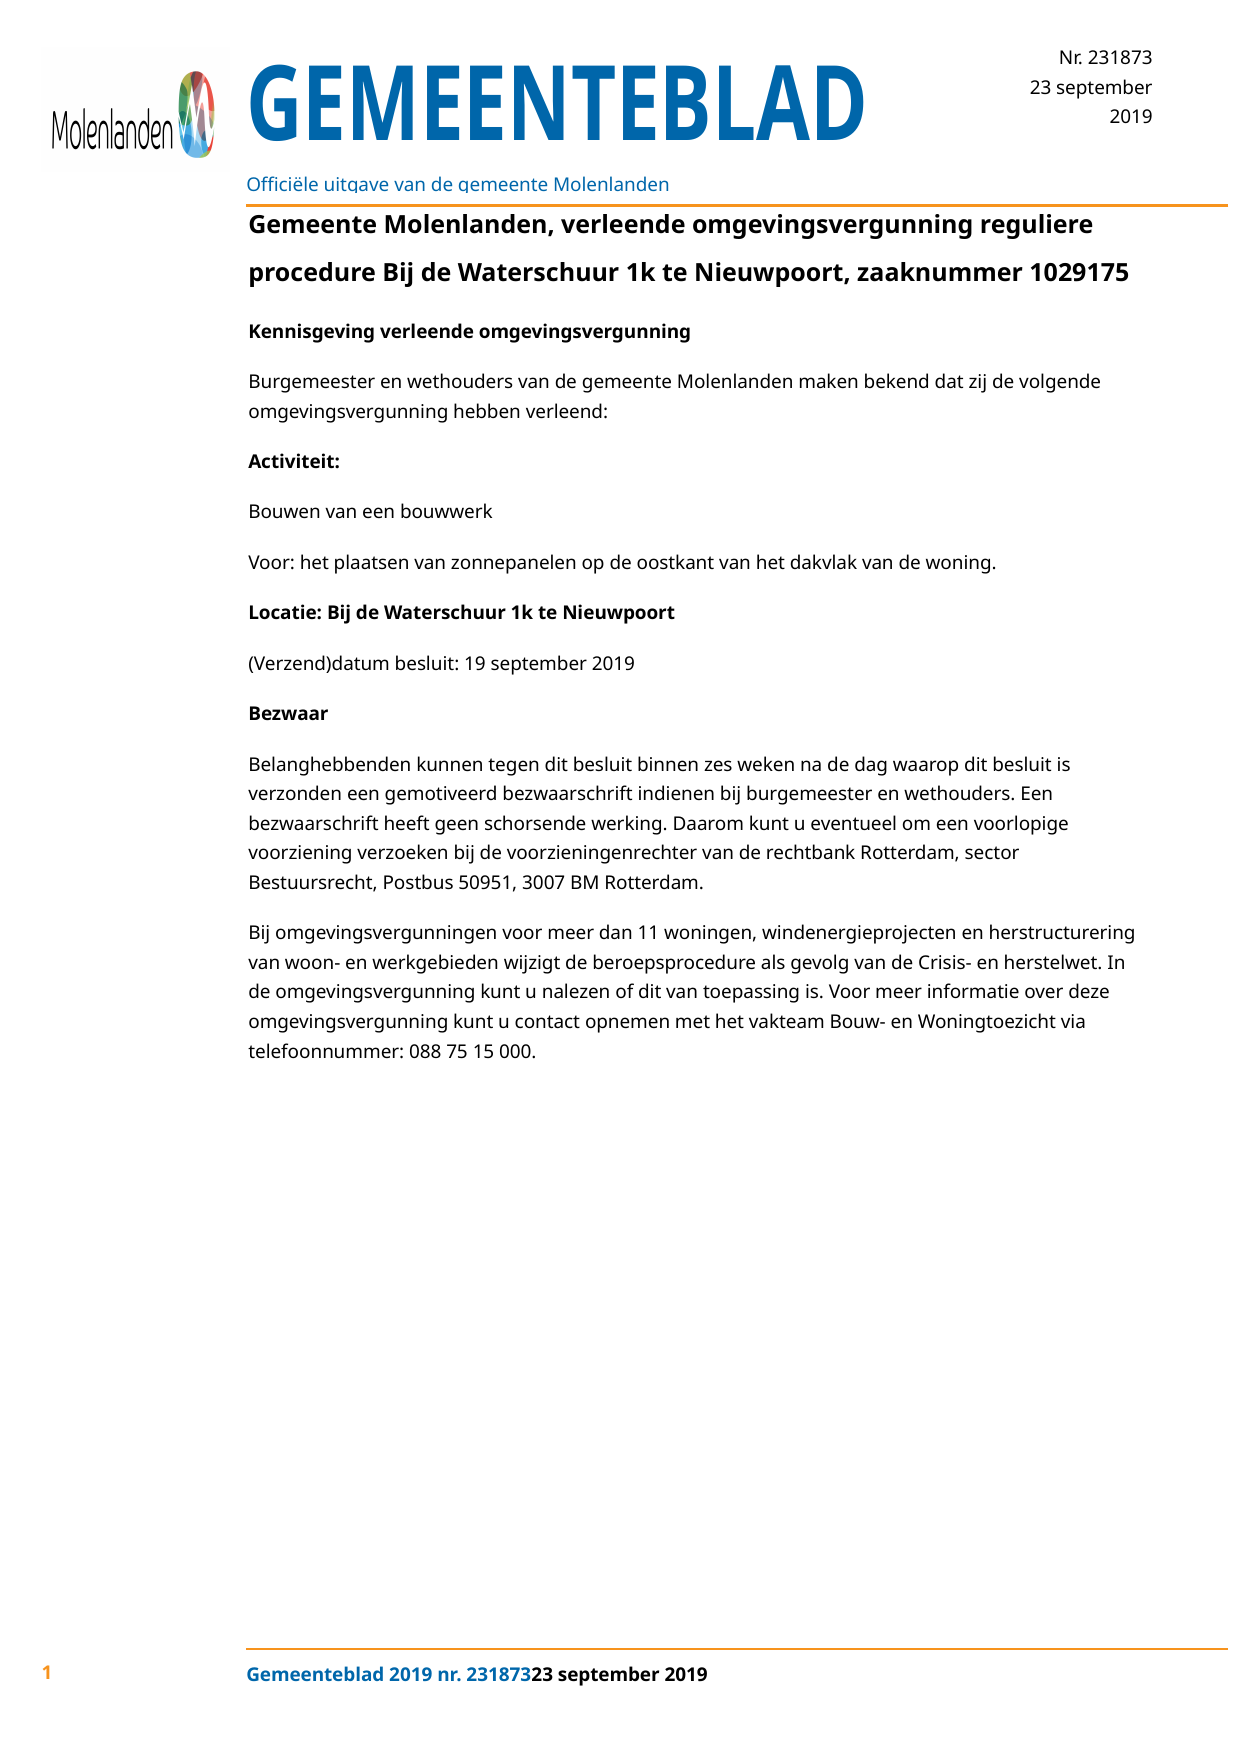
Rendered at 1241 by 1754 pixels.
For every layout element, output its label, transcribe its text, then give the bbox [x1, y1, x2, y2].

text Locatie: Bij de Waterschuur 1k te Nieuwpoort [248, 599, 1152, 625]
text Bouwen van een bouwwerk [248, 499, 1152, 524]
text Burgemeester en wethouders van de gemeente Molenlanden maken bekend dat zij de volgende omgevingsvergunning hebben verleend: [248, 368, 1152, 424]
text (Verzend)datum besluit: 19 september 2019 [248, 650, 1152, 676]
text Kennisgeving verleende omgevingsvergunning [248, 318, 1152, 344]
text Gemeente Molenlanden, verleende omgevingsvergunning reguliere procedure Bij de Waterschuur 1k te Nieuwpoort, zaaknummer 1029175 [248, 207, 1152, 288]
text Voor: het plaatsen van zonnepanelen op de oostkant van het dakvlak van de woning. [248, 549, 1152, 575]
picture [41, 47, 231, 172]
text Belanghebbenden kunnen tegen dit besluit binnen zes weken na de dag waarop dit besluit is verzonden een gemotiveerd bezwaarschrift indienen bij burgemeester en wethouders. Een bezwaarschrift heeft geen schorsende werking. Daarom kunt u eventueel om een voorlopige voorziening verzoeken bij de voorzieningenrechter van de rechtbank Rotterdam, sector Bestuursrecht, Postbus 50951, 3007 BM Rotterdam. [248, 751, 1152, 895]
text Bezwaar [248, 700, 1152, 726]
text Bij omgevingsvergunningen voor meer dan 11 woningen, windenergieprojecten en herstructurering van woon- en werkgebieden wijzigt de beroepsprocedure als gevolg van de Crisis- en herstelwet. In de omgevingsvergunning kunt u nalezen of dit van toepassing is. Voor meer informatie over deze omgevingsvergunning kunt u contact opnemen met het vakteam Bouw- en Woningtoezicht via telefoonnummer: 088 75 15 000. [248, 919, 1152, 1064]
text Activiteit: [248, 448, 1152, 474]
